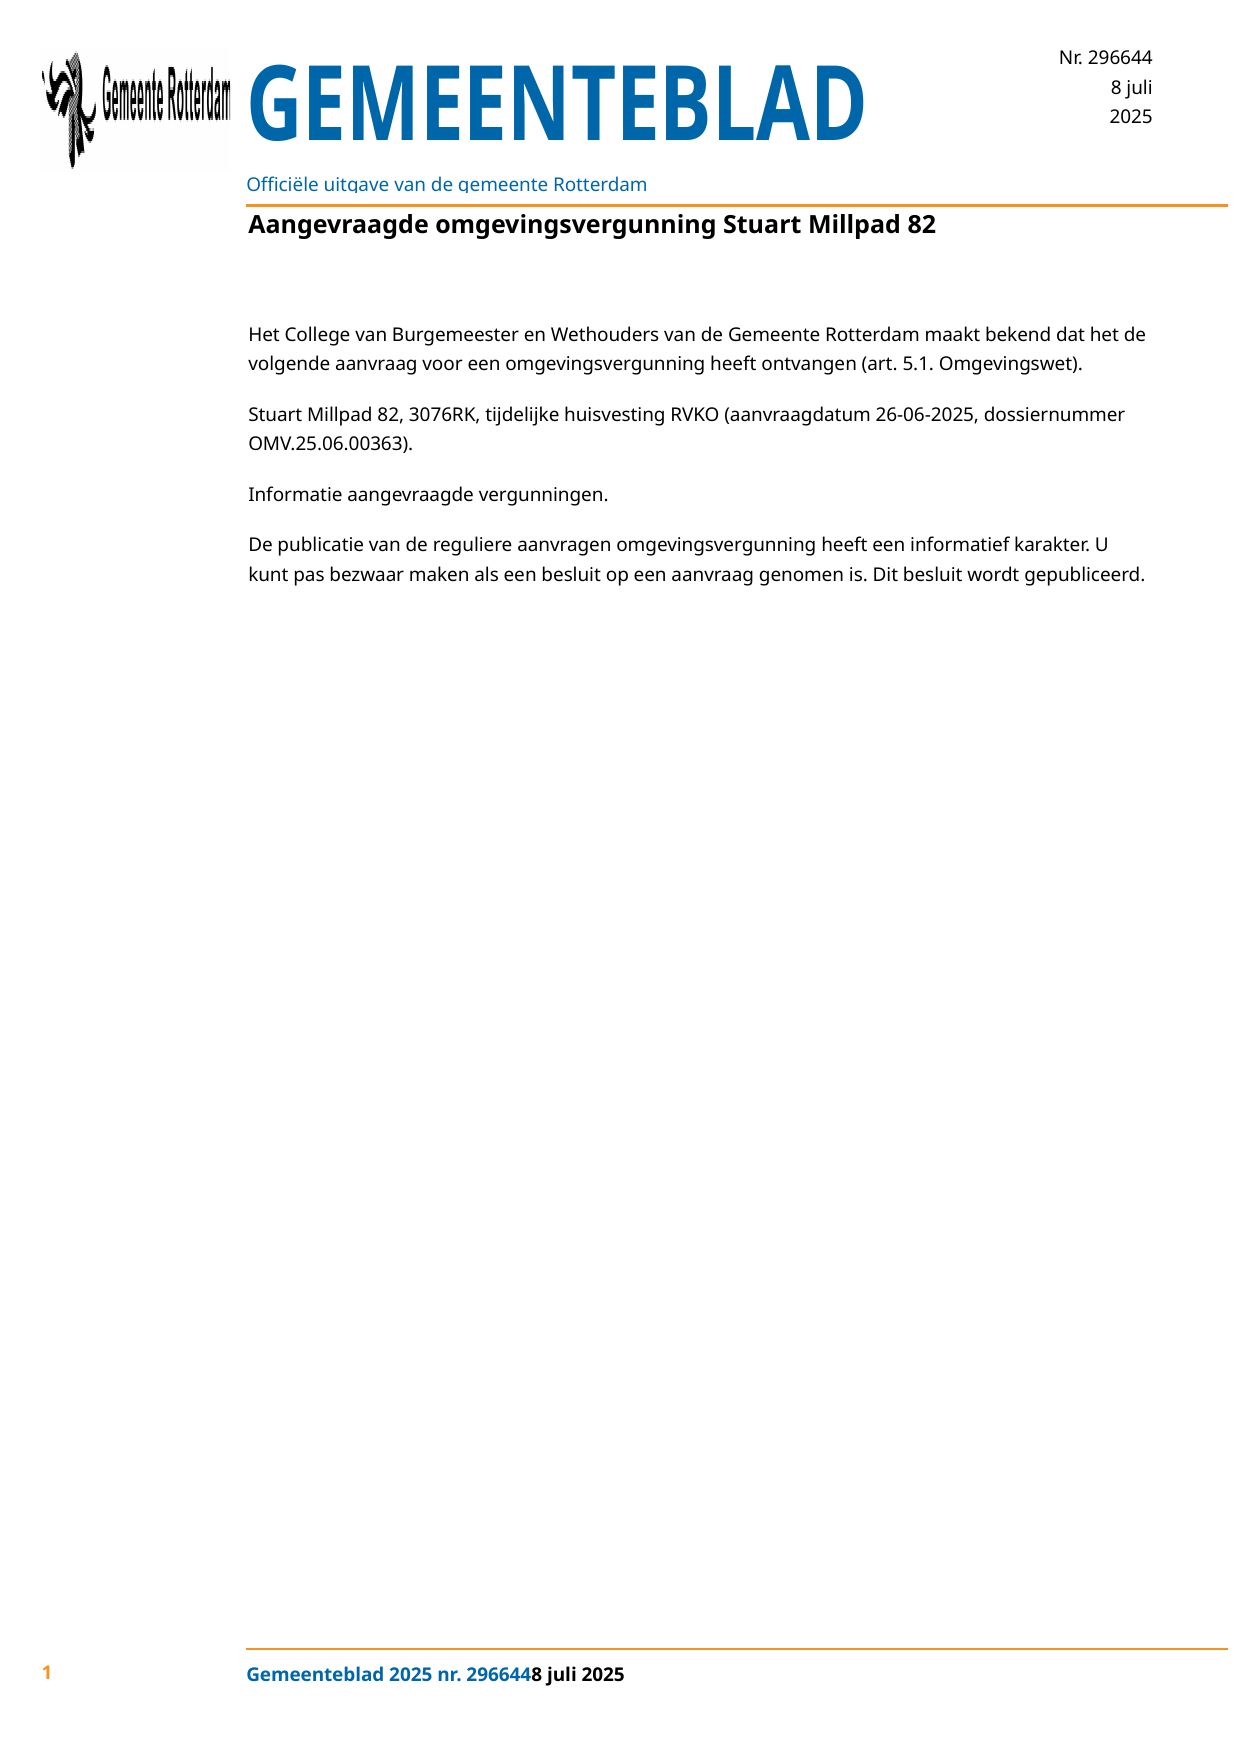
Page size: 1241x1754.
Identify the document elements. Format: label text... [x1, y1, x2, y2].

text Stuart Millpad 82, 3076RK, tijdelijke huisvesting RVKO (aanvraagdatum 26-06-2025, dossiernummer OMV.25.06.00363). [248, 401, 1152, 456]
text Het College van Burgemeester en Wethouders van de Gemeente Rotterdam maakt bekend dat het de volgende aanvraag voor een omgevingsvergunning heeft ontvangen (art. 5.1. Omgevingswet). [248, 321, 1152, 376]
text Aangevraagde omgevingsvergunning Stuart Millpad 82 [248, 207, 1152, 241]
picture [41, 47, 231, 172]
text De publicatie van de reguliere aanvragen omgevingsvergunning heeft een informatief karakter. U kunt pas bezwaar maken als een besluit op een aanvraag genomen is. Dit besluit wordt gepubliceerd. [248, 531, 1152, 586]
text Informatie aangevraagde vergunningen. [248, 481, 1152, 506]
